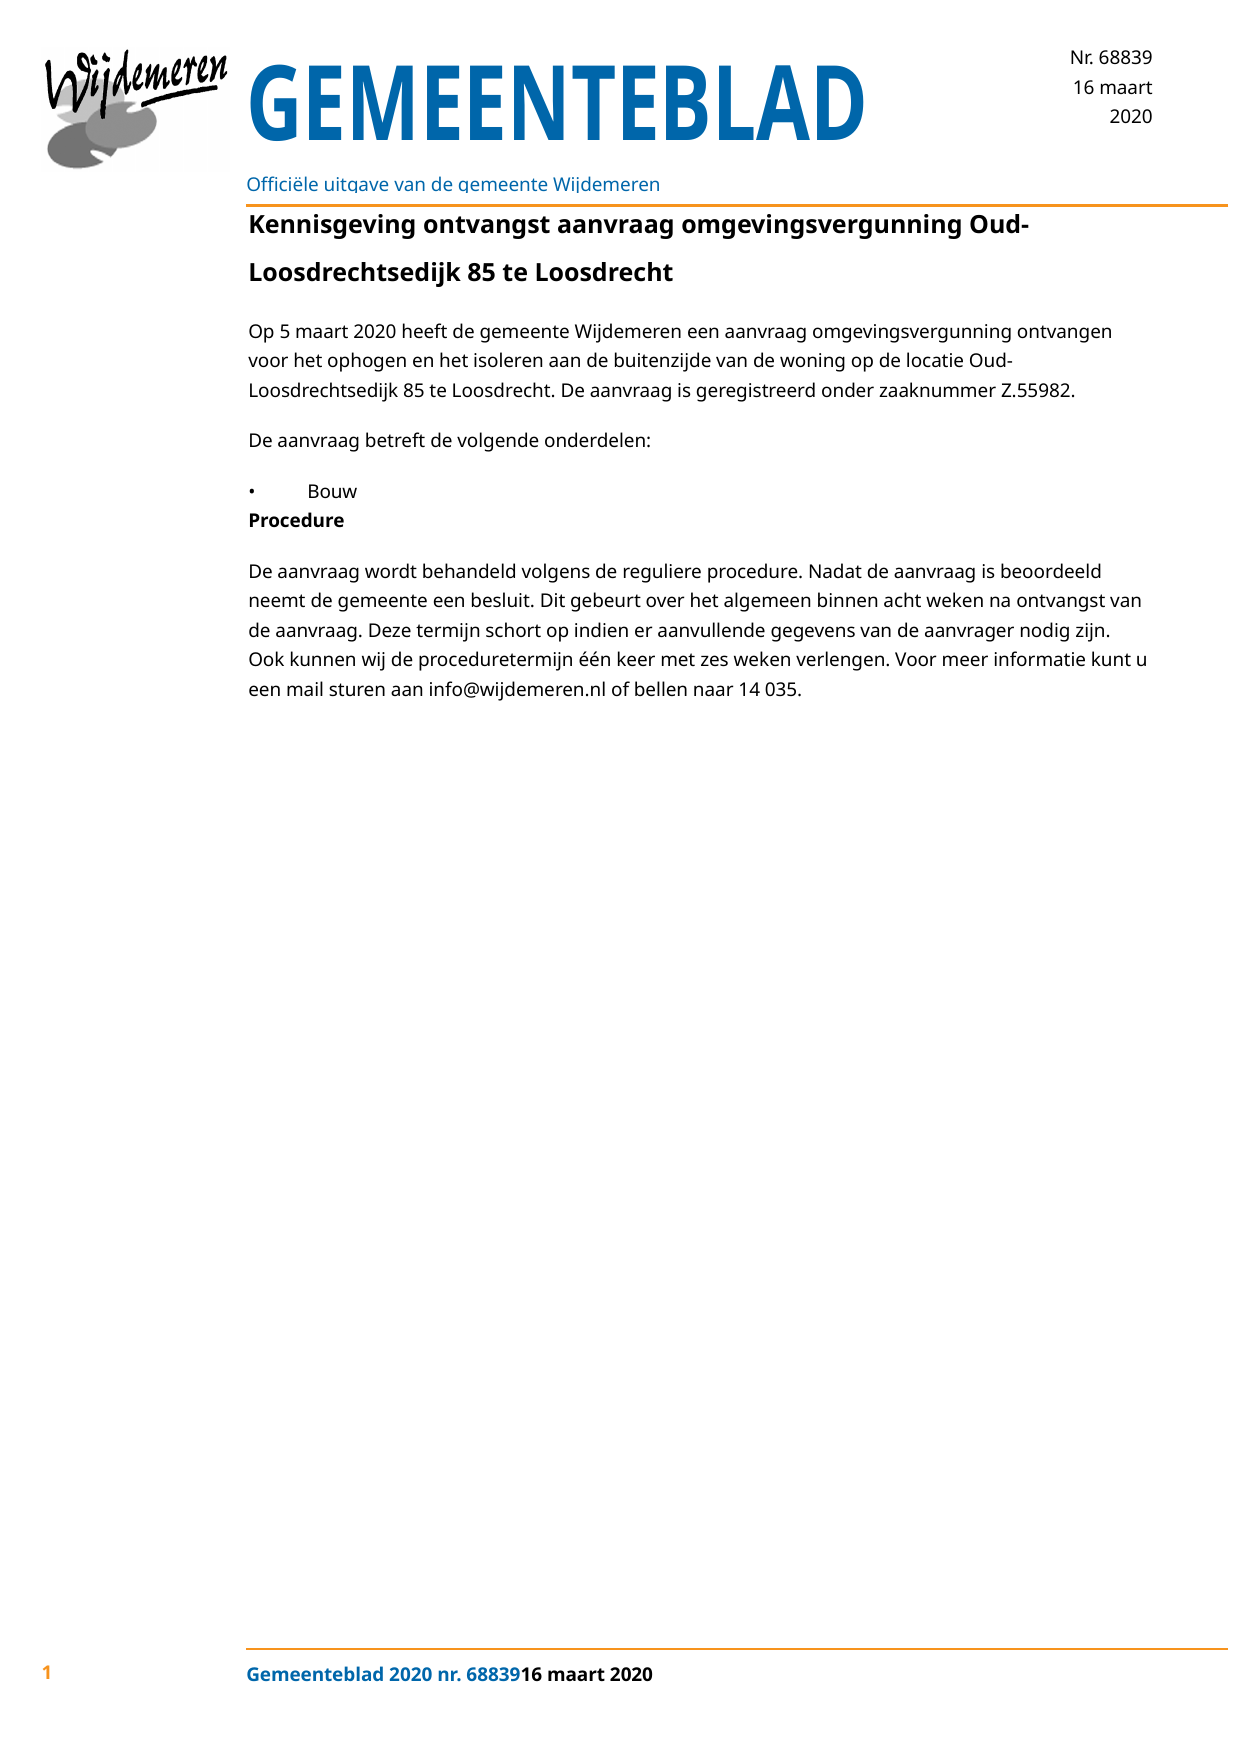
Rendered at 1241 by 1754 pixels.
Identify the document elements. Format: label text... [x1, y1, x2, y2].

text De aanvraag betreft de volgende onderdelen: [248, 427, 1152, 453]
text Op 5 maart 2020 heeft de gemeente Wijdemeren een aanvraag omgevingsvergunning ontvangen voor het ophogen en het isoleren aan de buitenzijde van de woning op de locatie Oud-Loosdrechtsedijk 85 te Loosdrecht. De aanvraag is geregistreerd onder zaaknummer Z.55982. [248, 318, 1152, 403]
text De aanvraag wordt behandeld volgens de reguliere procedure. Nadat de aanvraag is beoordeeld neemt de gemeente een besluit. Dit gebeurt over het algemeen binnen acht weken na ontvangst van de aanvraag. Deze termijn schort op indien er aanvullende gegevens van de aanvrager nodig zijn. Ook kunnen wij de proceduretermijn één keer met zes weken verlengen. Voor meer informatie kunt u een mail sturen aan info@wijdemeren.nl of bellen naar 14 035. [248, 558, 1152, 702]
text Procedure [248, 507, 1152, 533]
list Bouw [248, 478, 1152, 504]
picture [41, 47, 231, 172]
text Kennisgeving ontvangst aanvraag omgevingsvergunning Oud-Loosdrechtsedijk 85 te Loosdrecht [248, 207, 1152, 288]
